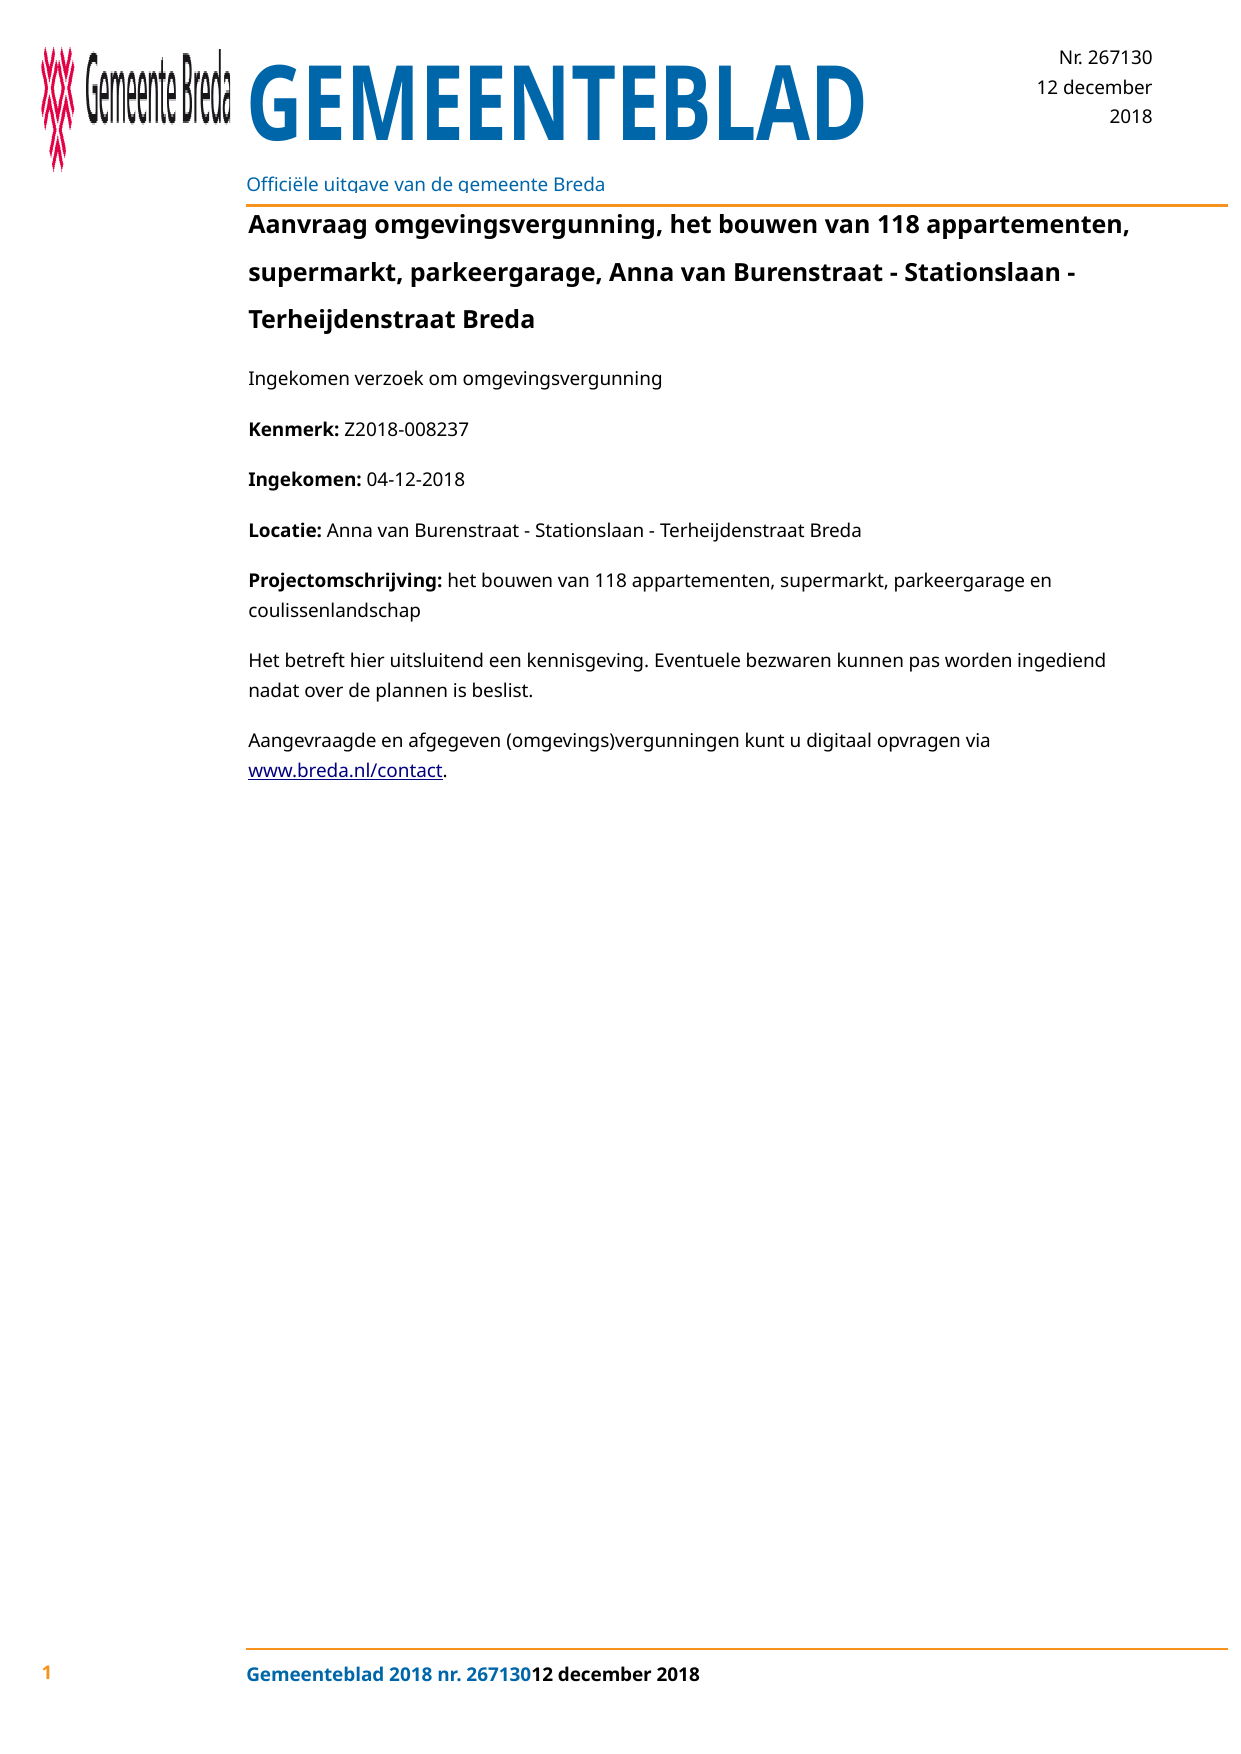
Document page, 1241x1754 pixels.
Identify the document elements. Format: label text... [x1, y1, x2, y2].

text Ingekomen verzoek om omgevingsvergunning [248, 366, 1152, 391]
text Aanvraag omgevingsvergunning, het bouwen van 118 appartementen, supermarkt, parkeergarage, Anna van Burenstraat - Stationslaan - Terheijdenstraat Breda [248, 207, 1152, 336]
text Ingekomen: 04-12-2018 [248, 466, 1152, 492]
picture [41, 47, 231, 172]
text Aangevraagde en afgegeven (omgevings)vergunningen kunt u digitaal opvragen via www.breda.nl/contact. [248, 727, 1152, 782]
text Locatie: Anna van Burenstraat - Stationslaan - Terheijdenstraat Breda [248, 517, 1152, 542]
text Projectomschrijving: het bouwen van 118 appartementen, supermarkt, parkeergarage en coulissenlandschap [248, 567, 1152, 622]
text Het betreft hier uitsluitend een kennisgeving. Eventuele bezwaren kunnen pas worden ingediend nadat over de plannen is beslist. [248, 647, 1152, 702]
text Kenmerk: Z2018-008237 [248, 416, 1152, 442]
